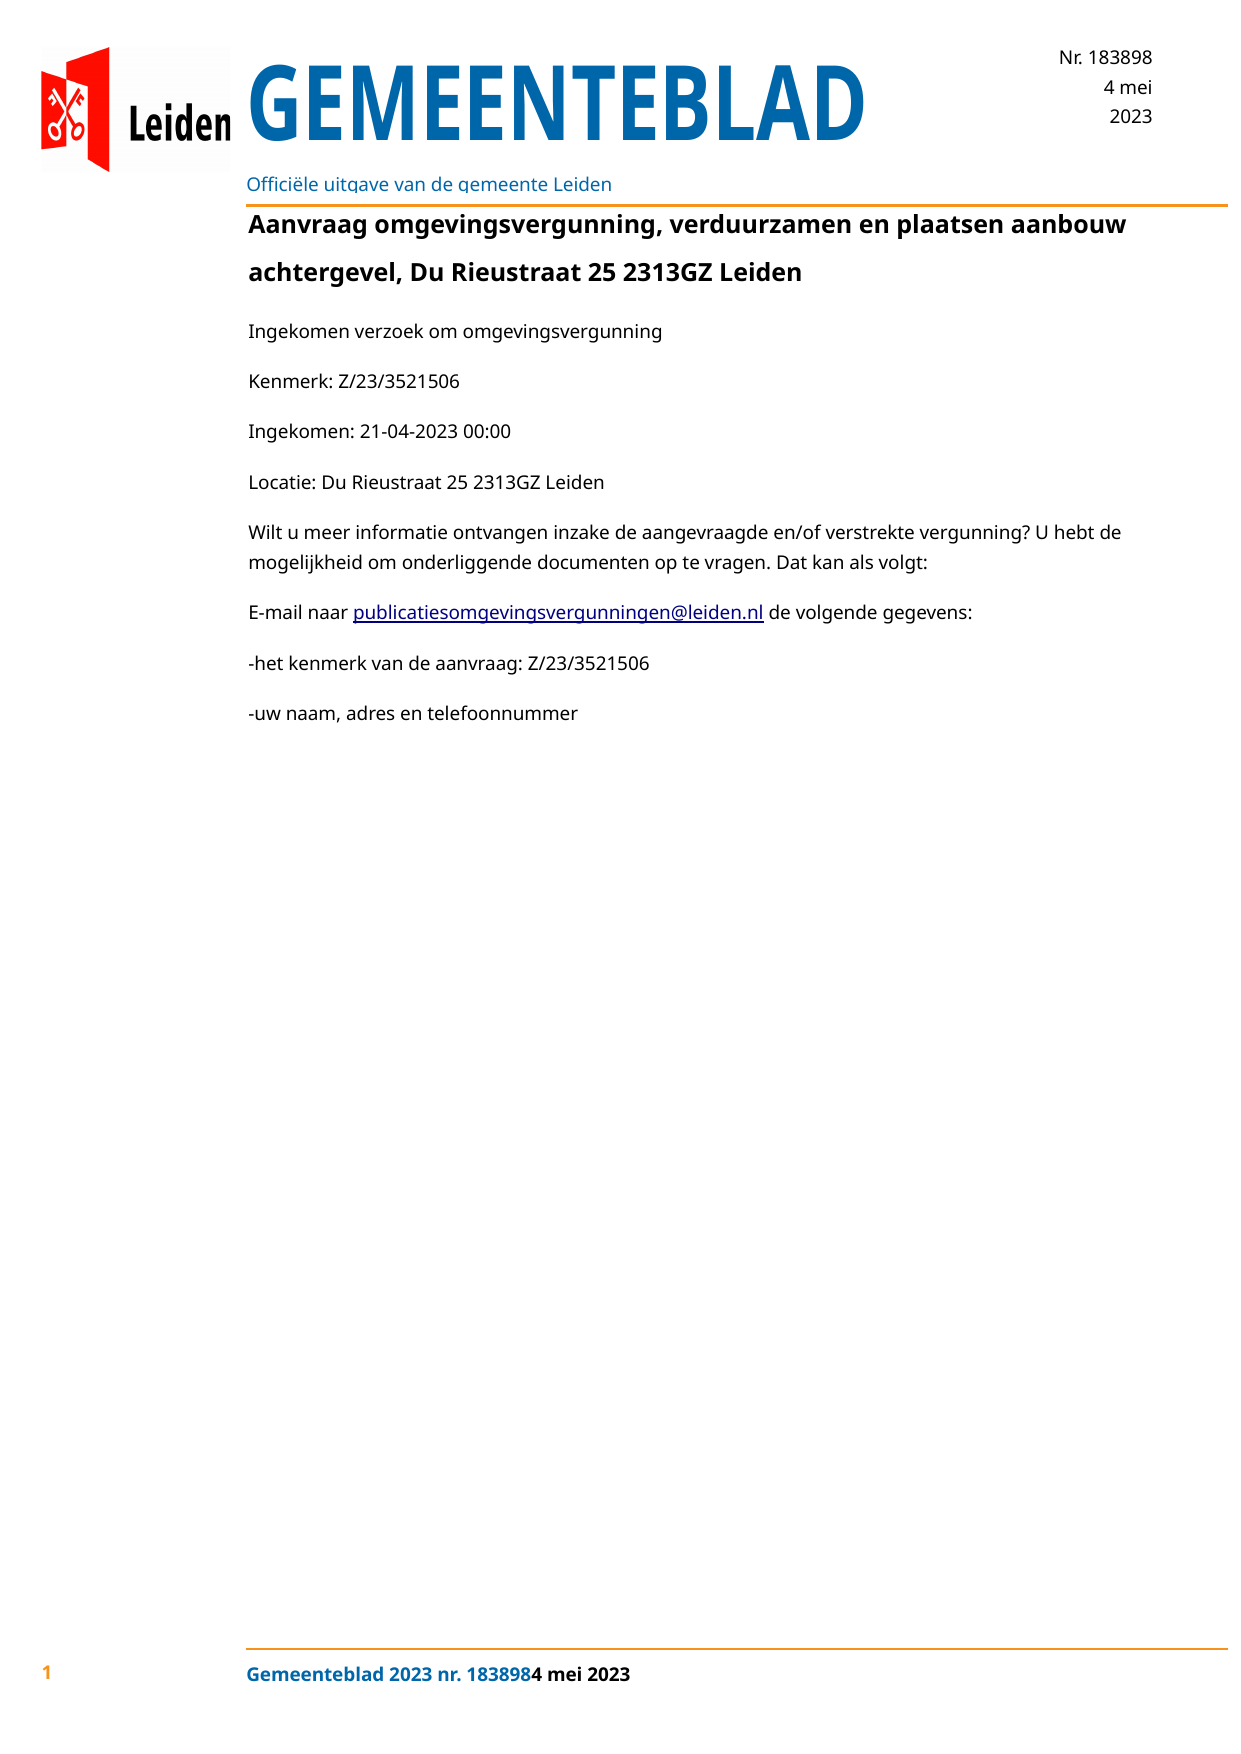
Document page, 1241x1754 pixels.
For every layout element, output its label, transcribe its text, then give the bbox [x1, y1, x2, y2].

picture [41, 47, 231, 172]
text Ingekomen verzoek om omgevingsvergunning [248, 318, 1152, 344]
text Kenmerk: Z/23/3521506 [248, 368, 1152, 394]
text -uw naam, adres en telefoonnummer [248, 700, 1152, 726]
text -het kenmerk van de aanvraag: Z/23/3521506 [248, 650, 1152, 676]
text Ingekomen: 21-04-2023 00:00 [248, 419, 1152, 444]
text E-mail naar publicatiesomgevingsvergunningen@leiden.nl de volgende gegevens: [248, 599, 1152, 625]
text Aanvraag omgevingsvergunning, verduurzamen en plaatsen aanbouw achtergevel, Du Rieustraat 25 2313GZ Leiden [248, 207, 1152, 288]
text Locatie: Du Rieustraat 25 2313GZ Leiden [248, 469, 1152, 495]
text Wilt u meer informatie ontvangen inzake de aangevraagde en/of verstrekte vergunning? U hebt de mogelijkheid om onderliggende documenten op te vragen. Dat kan als volgt: [248, 519, 1152, 575]
